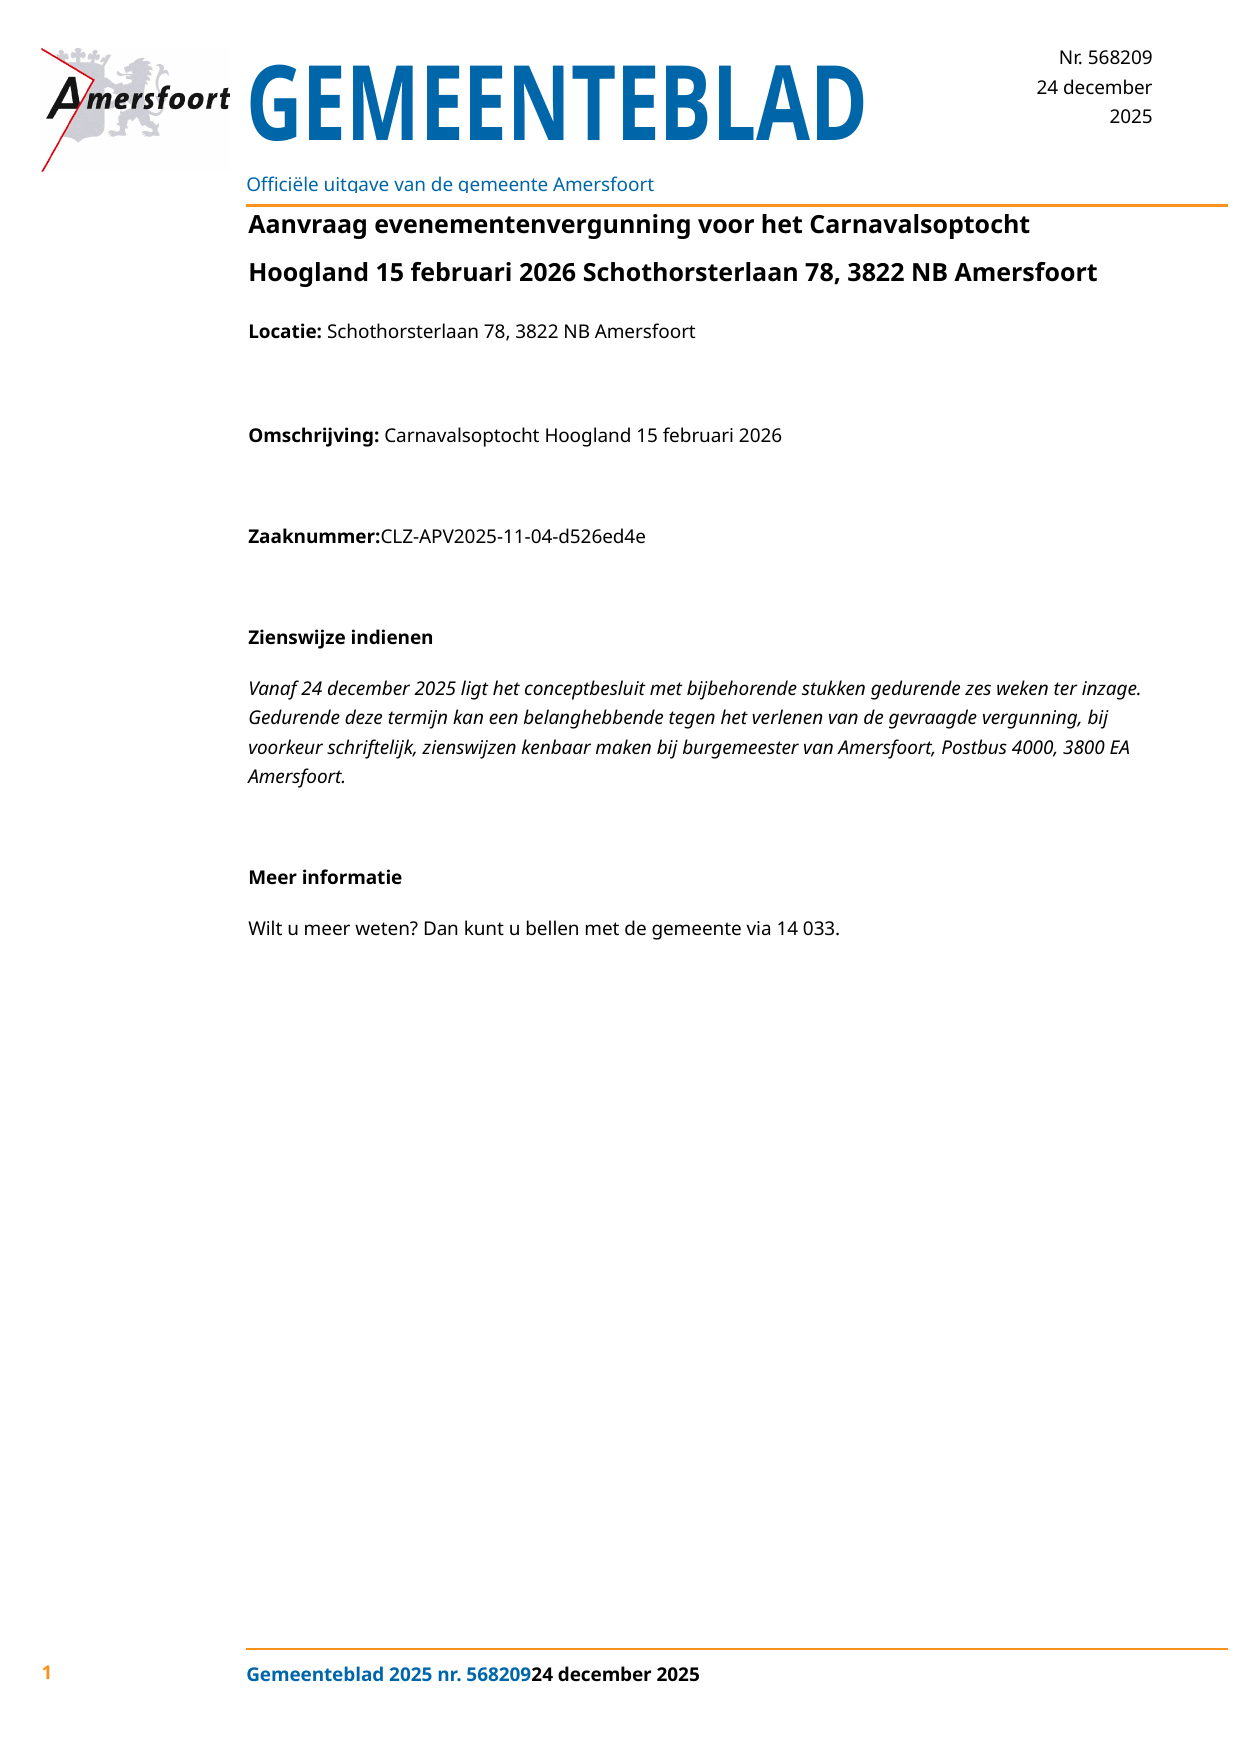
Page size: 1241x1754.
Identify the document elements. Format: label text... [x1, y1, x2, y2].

text Locatie: Schothorsterlaan 78, 3822 NB Amersfoort [248, 318, 1152, 344]
picture [41, 47, 231, 172]
text Meer informatie [248, 864, 1152, 890]
text ﻿Omschrijving: Carnavalsoptocht Hoogland 15 februari 2026 [248, 419, 1152, 448]
text Wilt u meer weten? Dan kunt u bellen met de gemeente via 14 033. [248, 915, 1152, 941]
text Vanaf 24 december 2025 ligt het conceptbesluit met bijbehorende stukken gedurende zes weken ter inzage. Gedurende deze termijn kan een belanghebbende tegen het verlenen van de gevraagde vergunning, bij voorkeur schriftelijk, zienswijzen kenbaar maken bij burgemeester van Amersfoort, Postbus 4000, 3800 EA Amersfoort. [248, 675, 1152, 789]
text Zaaknummer:CLZ-APV2025-11-04-d526ed4e [248, 523, 1152, 549]
text Aanvraag evenementenvergunning voor het Carnavalsoptocht Hoogland 15 februari 2026 Schothorsterlaan 78, 3822 NB Amersfoort [248, 207, 1152, 288]
text Zienswijze indienen [248, 624, 1152, 650]
